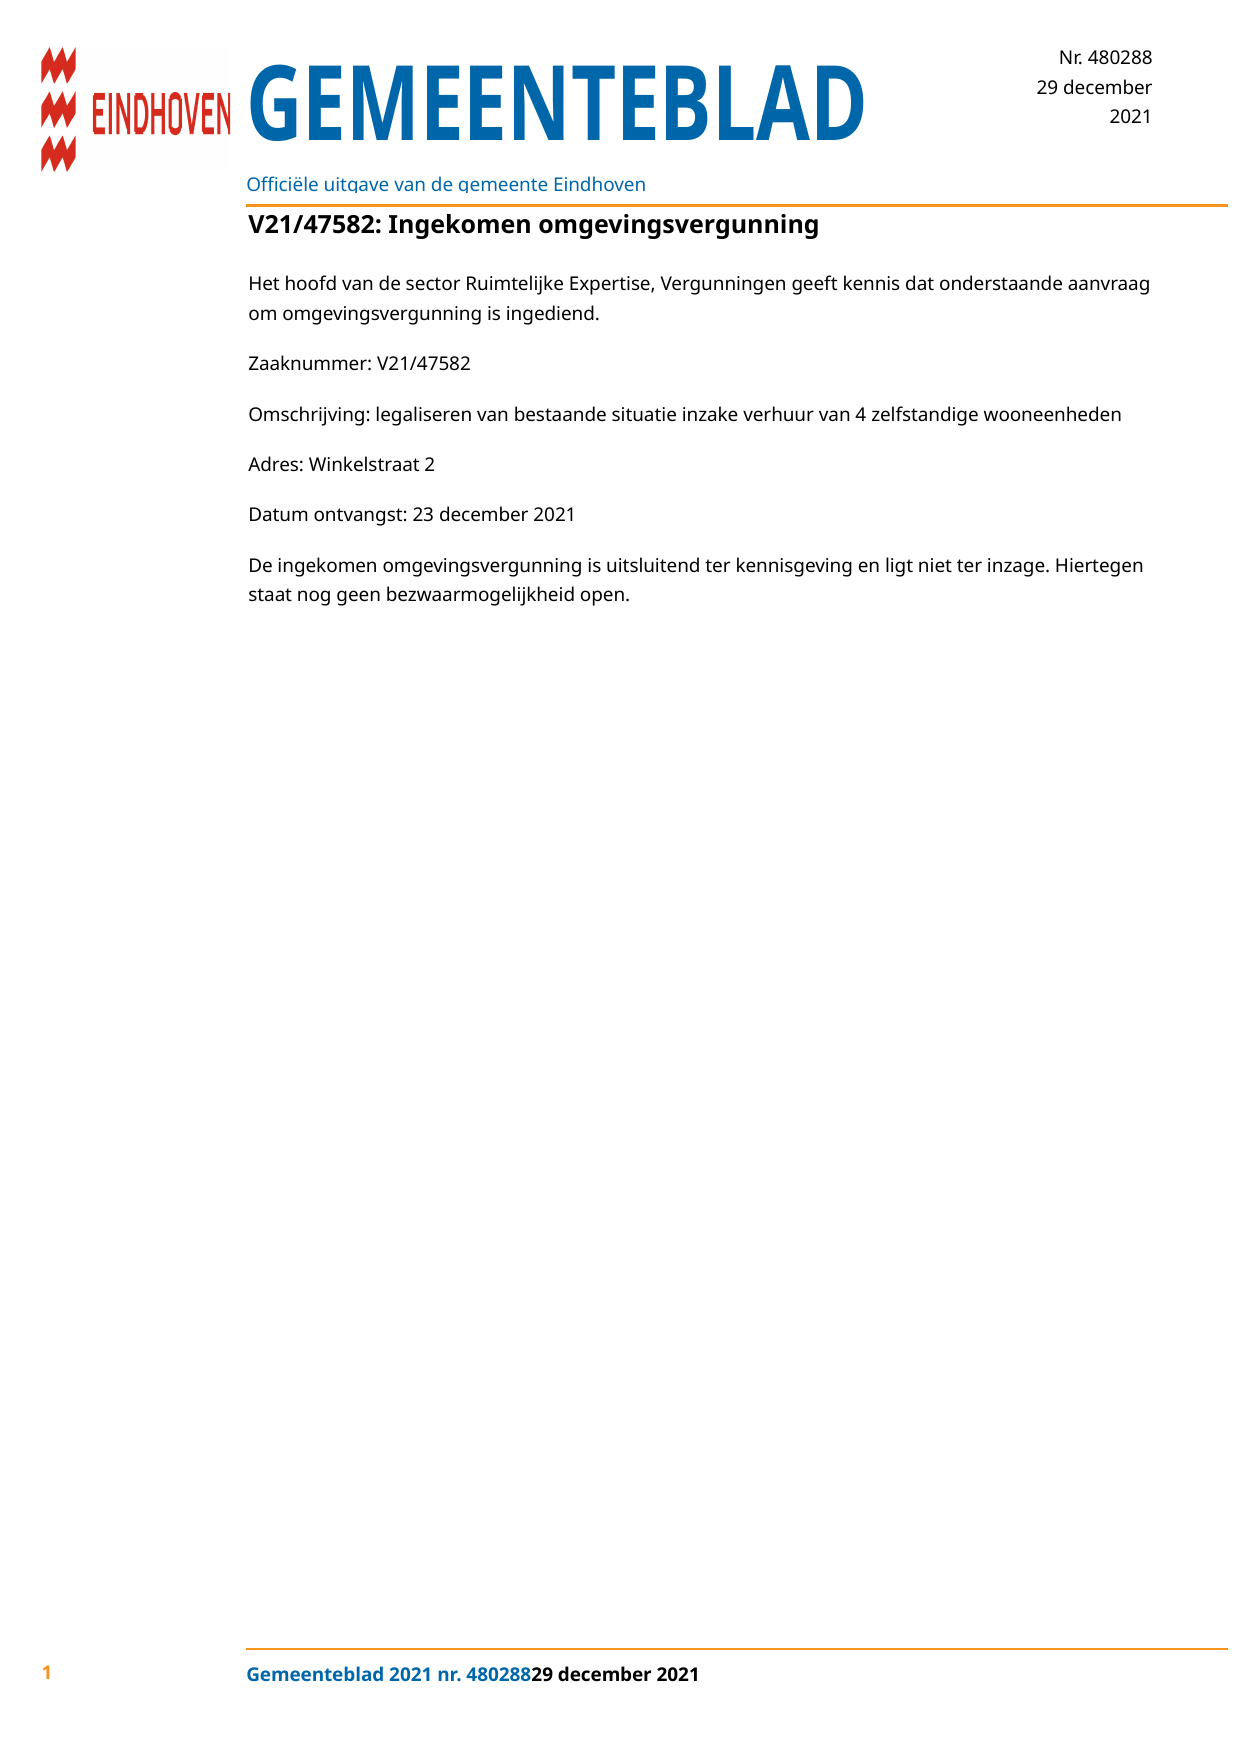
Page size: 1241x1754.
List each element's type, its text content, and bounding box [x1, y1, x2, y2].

text De ingekomen omgevingsvergunning is uitsluitend ter kennisgeving en ligt niet ter inzage. Hiertegen staat nog geen bezwaarmogelijkheid open. [248, 552, 1152, 607]
picture [41, 47, 231, 172]
text Omschrijving: legaliseren van bestaande situatie inzake verhuur van 4 zelfstandige wooneenheden [248, 401, 1152, 426]
text V21/47582: Ingekomen omgevingsvergunning [248, 207, 1152, 241]
text Datum ontvangst: 23 december 2021 [248, 502, 1152, 527]
text Het hoofd van de sector Ruimtelijke Expertise, Vergunningen geeft kennis dat onderstaande aanvraag om omgevingsvergunning is ingediend. [248, 270, 1152, 326]
text Adres: Winkelstraat 2 [248, 451, 1152, 477]
text Zaaknummer: V21/47582 [248, 350, 1152, 376]
